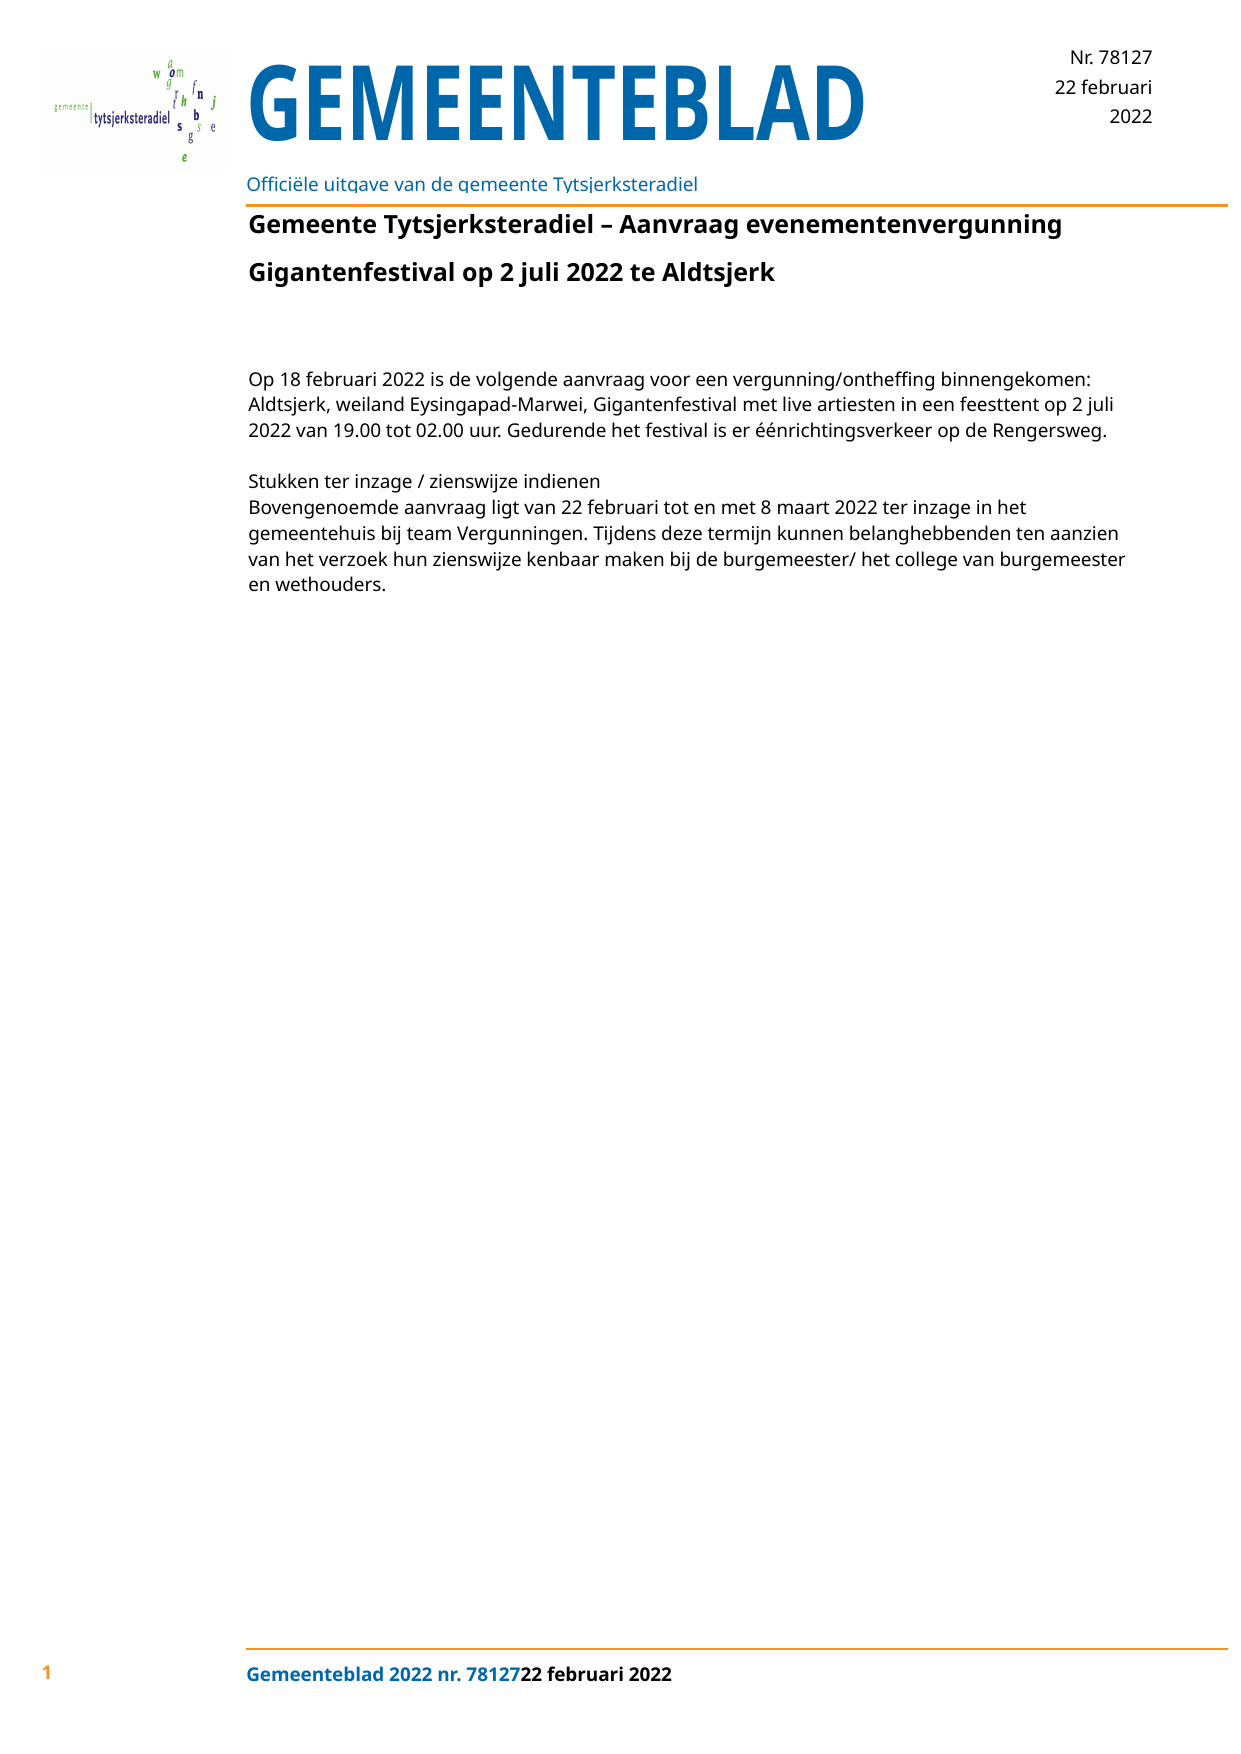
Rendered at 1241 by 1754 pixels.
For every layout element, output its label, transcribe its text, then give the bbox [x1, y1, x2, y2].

text Stukken ter inzage / zienswijze indienen [248, 469, 1152, 494]
picture [41, 47, 231, 172]
text Gemeente Tytsjerksteradiel – Aanvraag evenementenvergunning Gigantenfestival op 2 juli 2022 te Aldtsjerk [248, 207, 1152, 288]
text Op 18 februari 2022 is de volgende aanvraag voor een vergunning/ontheffing binnengekomen: [248, 366, 1152, 391]
text Aldtsjerk, weiland Eysingapad-Marwei, Gigantenfestival met live artiesten in een feesttent op 2 juli 2022 van 19.00 tot 02.00 uur. Gedurende het festival is er éénrichtingsverkeer op de Rengersweg. [248, 391, 1152, 443]
text Bovengenoemde aanvraag ligt van 22 februari tot en met 8 maart 2022 ter inzage in het gemeentehuis bij team Vergunningen. Tijdens deze termijn kunnen belanghebbenden ten aanzien van het verzoek hun zienswijze kenbaar maken bij de burgemeester/ het college van burgemeester en wethouders. [248, 494, 1152, 597]
